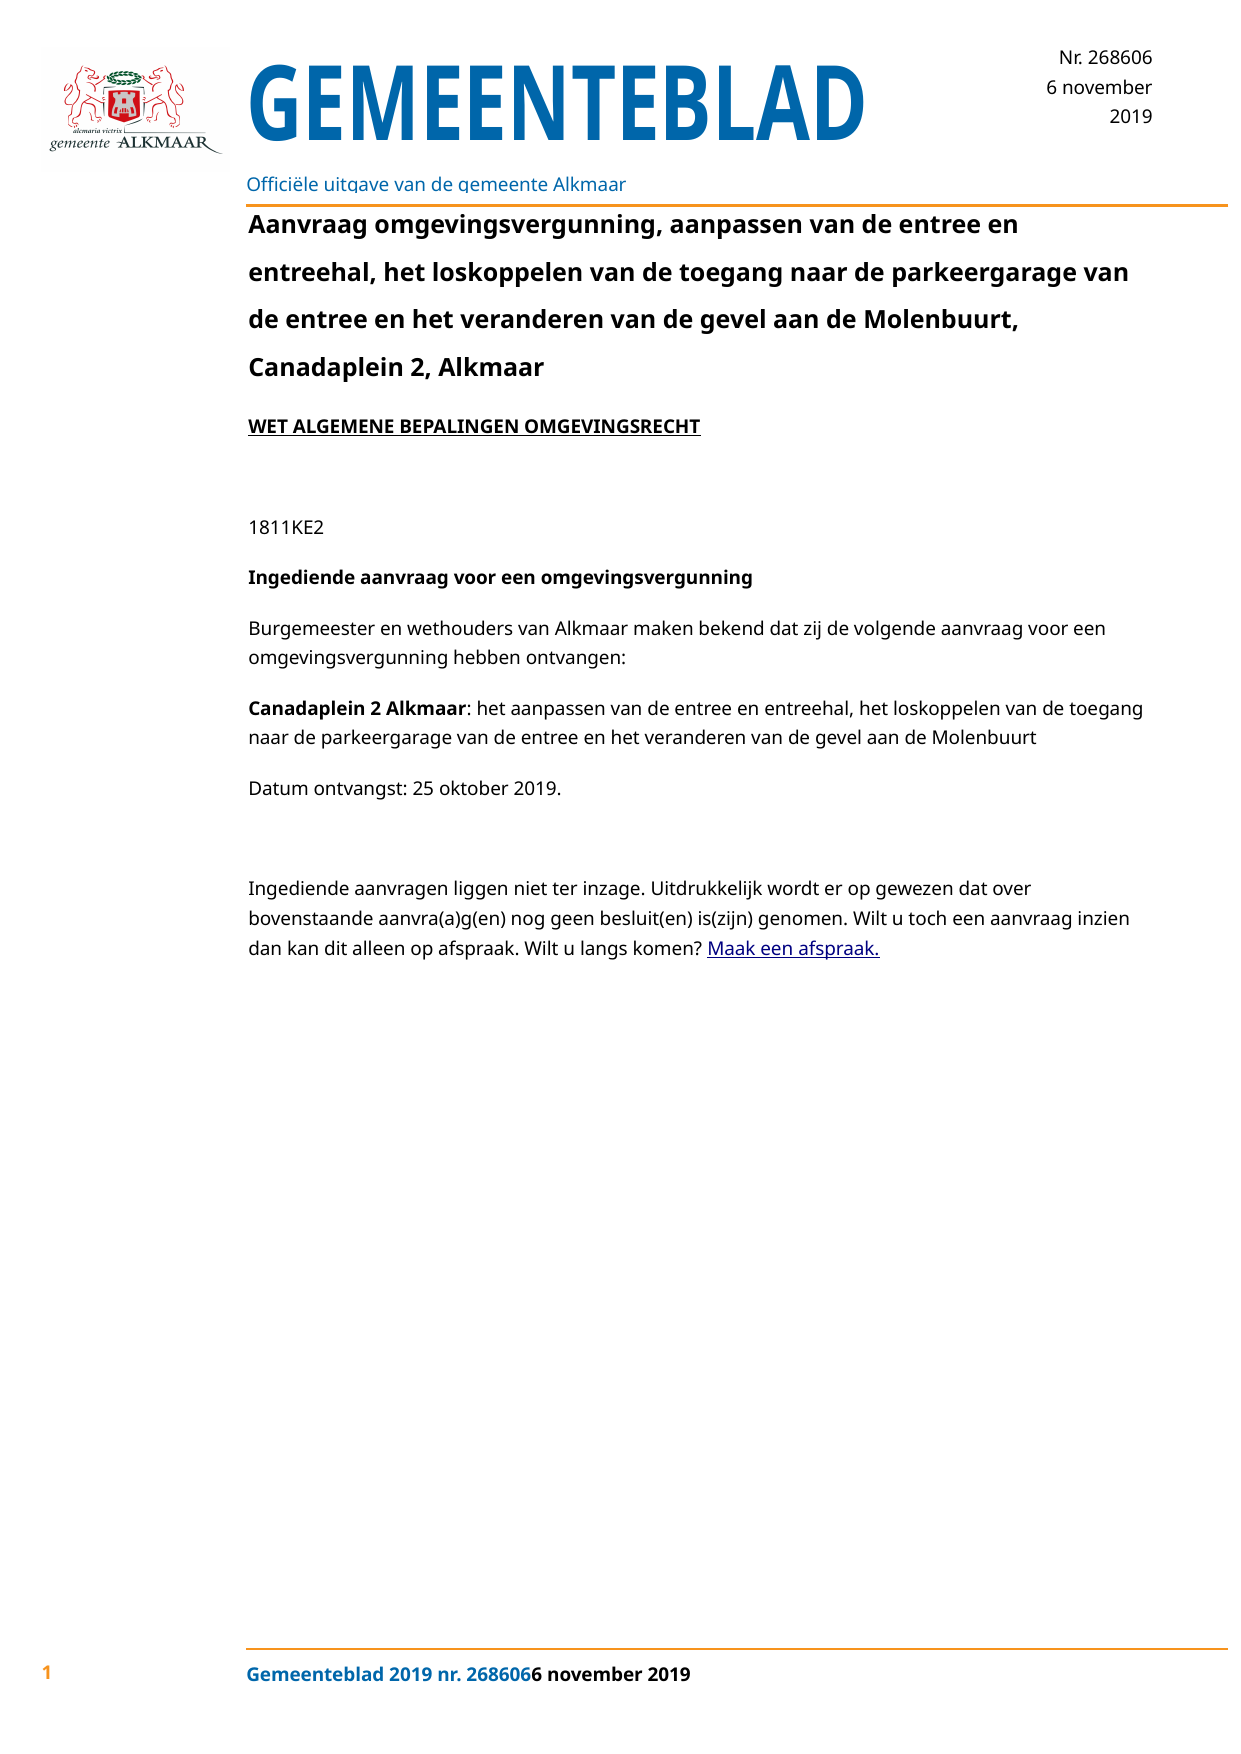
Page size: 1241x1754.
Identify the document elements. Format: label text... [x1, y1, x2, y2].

text 1811KE2 [248, 514, 1152, 540]
text WET ALGEMENE BEPALINGEN OMGEVINGSRECHT [248, 413, 1152, 439]
text Burgemeester en wethouders van Alkmaar maken bekend dat zij de volgende aanvraag voor een omgevingsvergunning hebben ontvangen: [248, 615, 1152, 670]
picture [41, 47, 231, 172]
text Canadaplein 2 Alkmaar: het aanpassen van de entree en entreehal, het loskoppelen van de toegang naar de parkeergarage van de entree en het veranderen van de gevel aan de Molenbuurt [248, 695, 1152, 750]
text Aanvraag omgevingsvergunning, aanpassen van de entree en entreehal, het loskoppelen van de toegang naar de parkeergarage van de entree en het veranderen van de gevel aan de Molenbuurt, Canadaplein 2, Alkmaar [248, 207, 1152, 384]
text Datum ontvangst: 25 oktober 2019. [248, 775, 1152, 801]
text Ingediende aanvragen liggen niet ter inzage. Uitdrukkelijk wordt er op gewezen dat over bovenstaande aanvra(a)g(en) nog geen besluit(en) is(zijn) genomen. Wilt u toch een aanvraag inzien dan kan dit alleen op afspraak. Wilt u langs komen? Maak een afspraak. [248, 876, 1152, 961]
text Ingediende aanvraag voor een omgevingsvergunning [248, 564, 1152, 590]
